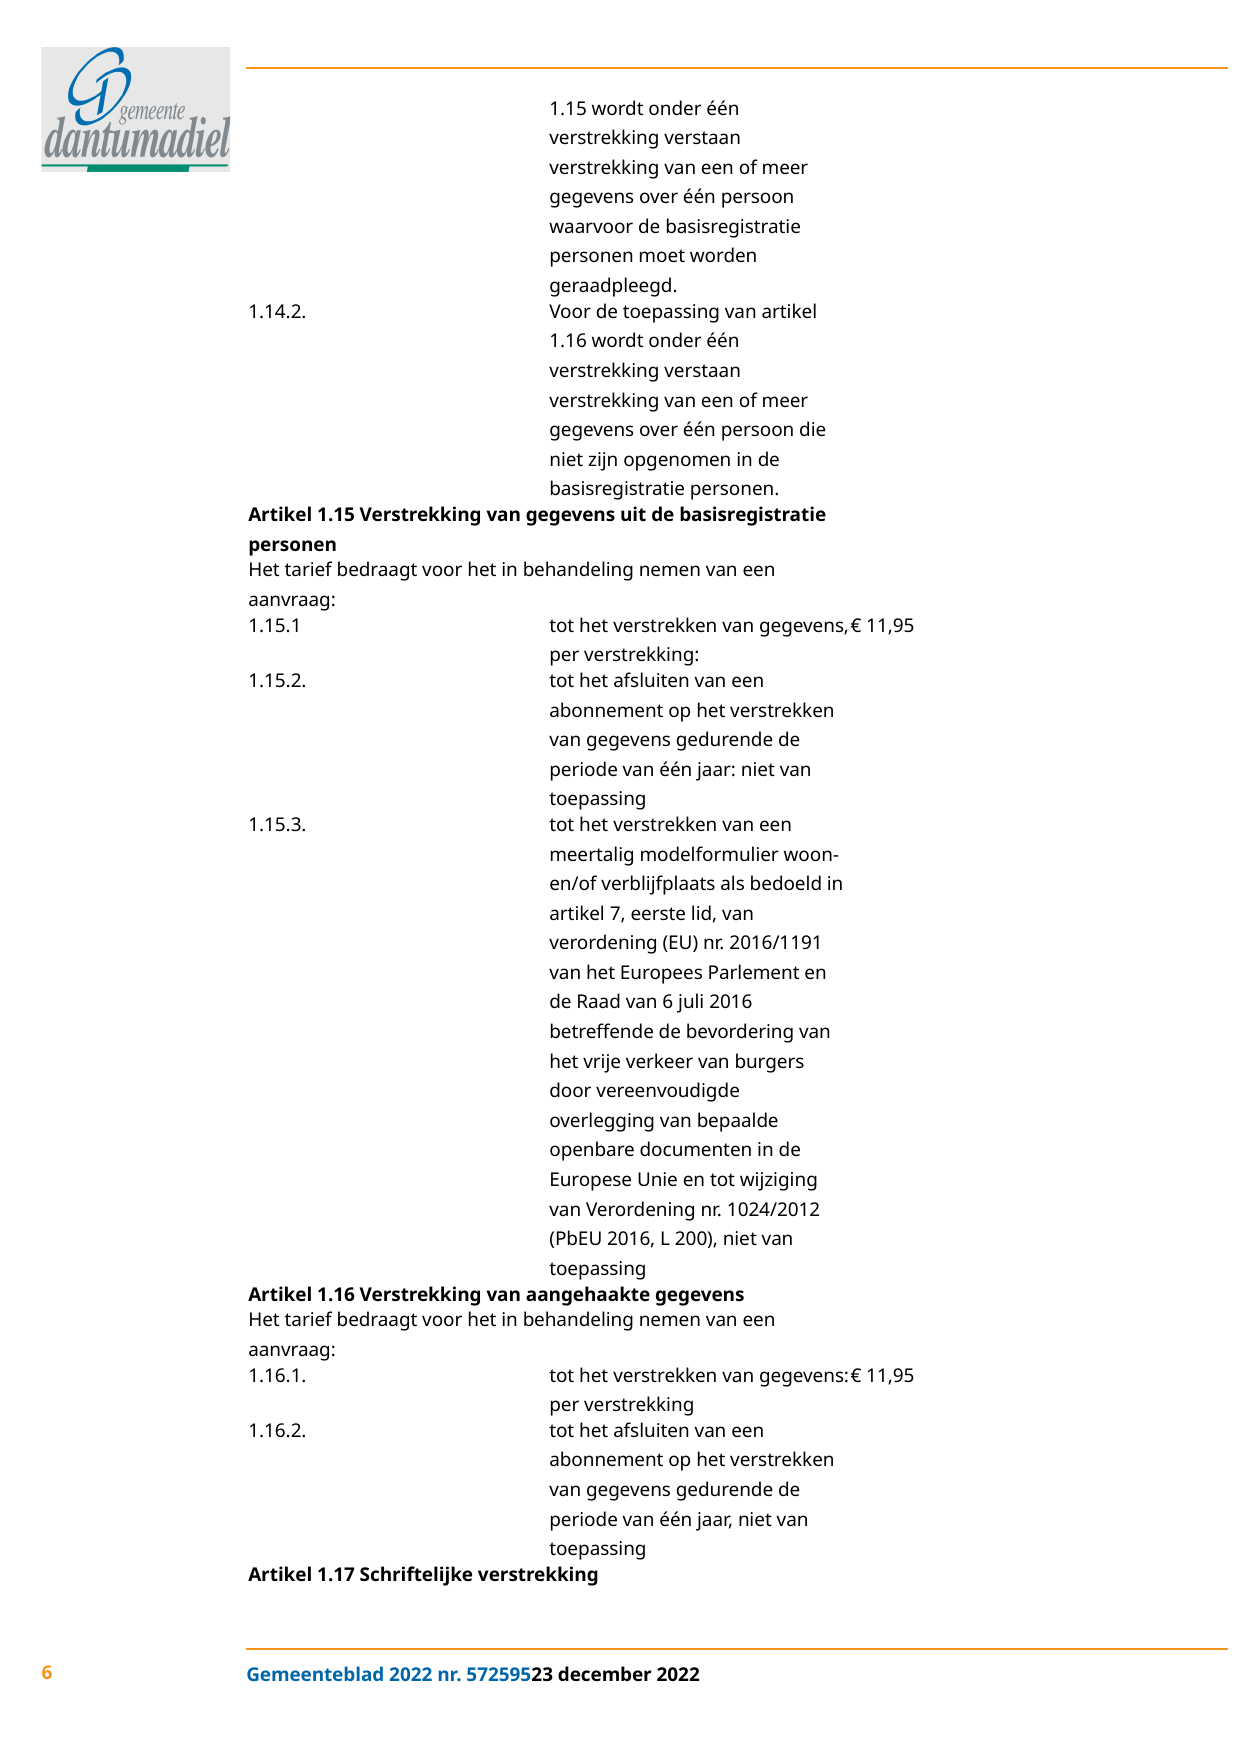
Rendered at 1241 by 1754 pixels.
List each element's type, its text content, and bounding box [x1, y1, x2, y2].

table_cell tot het verstrekken van een meertalig modelformulier woon- en/of verblijfplaats als bedoeld in artikel 7, eerste lid, van verordening (EU) nr. 2016/1191 van het Europees Parlement en de Raad van 6 juli 2016 betreffende de bevordering van het vrije verkeer van burgers door vereenvoudigde overlegging van bepaalde openbare documenten in de Europese Unie en tot wijziging van Verordening nr. 1024/2012 (PbEU 2016, L 200), niet van toepassing [549, 811, 850, 1281]
table_cell [850, 811, 1152, 1281]
table_cell [850, 1306, 1152, 1362]
table_cell Het tarief bedraagt voor het in behandeling nemen van een aanvraag: [248, 1306, 850, 1362]
table_cell tot het afsluiten van een abonnement op het verstrekken van gegevens gedurende de periode van één jaar, niet van toepassing [549, 1417, 850, 1561]
table_cell [850, 95, 1152, 298]
table_cell [248, 95, 549, 298]
table_cell [850, 667, 1152, 811]
table_cell tot het verstrekken van gegevens: per verstrekking [549, 1362, 850, 1417]
table_cell € 11,95 [850, 1362, 1152, 1417]
table_cell 1.15 wordt onder één verstrekking verstaan verstrekking van een of meer gegevens over één persoon waarvoor de basisregistratie personen moet worden geraadpleegd. [549, 95, 850, 298]
table_cell tot het afsluiten van een abonnement op het verstrekken van gegevens gedurende de periode van één jaar: niet van toepassing [549, 667, 850, 811]
table_cell [850, 1417, 1152, 1561]
table_cell [850, 557, 1152, 612]
table_cell Artikel 1.17 Schriftelijke verstrekking [248, 1561, 850, 1587]
table_cell 1.16.1. [248, 1362, 549, 1417]
table_cell Het tarief bedraagt voor het in behandeling nemen van een aanvraag: [248, 557, 850, 612]
table_cell [850, 1561, 1152, 1587]
table_cell 1.15.1 [248, 612, 549, 667]
picture [41, 47, 231, 172]
table_cell [850, 1281, 1152, 1306]
table_cell 1.14.2. [248, 298, 549, 501]
table_cell [850, 501, 1152, 557]
table_cell 1.15.2. [248, 667, 549, 811]
table_cell Artikel 1.16 Verstrekking van aangehaakte gegevens [248, 1281, 850, 1306]
table_cell € 11,95 [850, 612, 1152, 667]
table_cell 1.15.3. [248, 811, 549, 1281]
table_cell Voor de toepassing van artikel 1.16 wordt onder één verstrekking verstaan verstrekking van een of meer gegevens over één persoon die niet zijn opgenomen in de basisregistratie personen. [549, 298, 850, 501]
table_cell Artikel 1.15 Verstrekking van gegevens uit de basisregistratie personen [248, 501, 850, 557]
table_cell tot het verstrekken van gegevens, per verstrekking: [549, 612, 850, 667]
table_cell 1.16.2. [248, 1417, 549, 1561]
table_cell [850, 298, 1152, 501]
